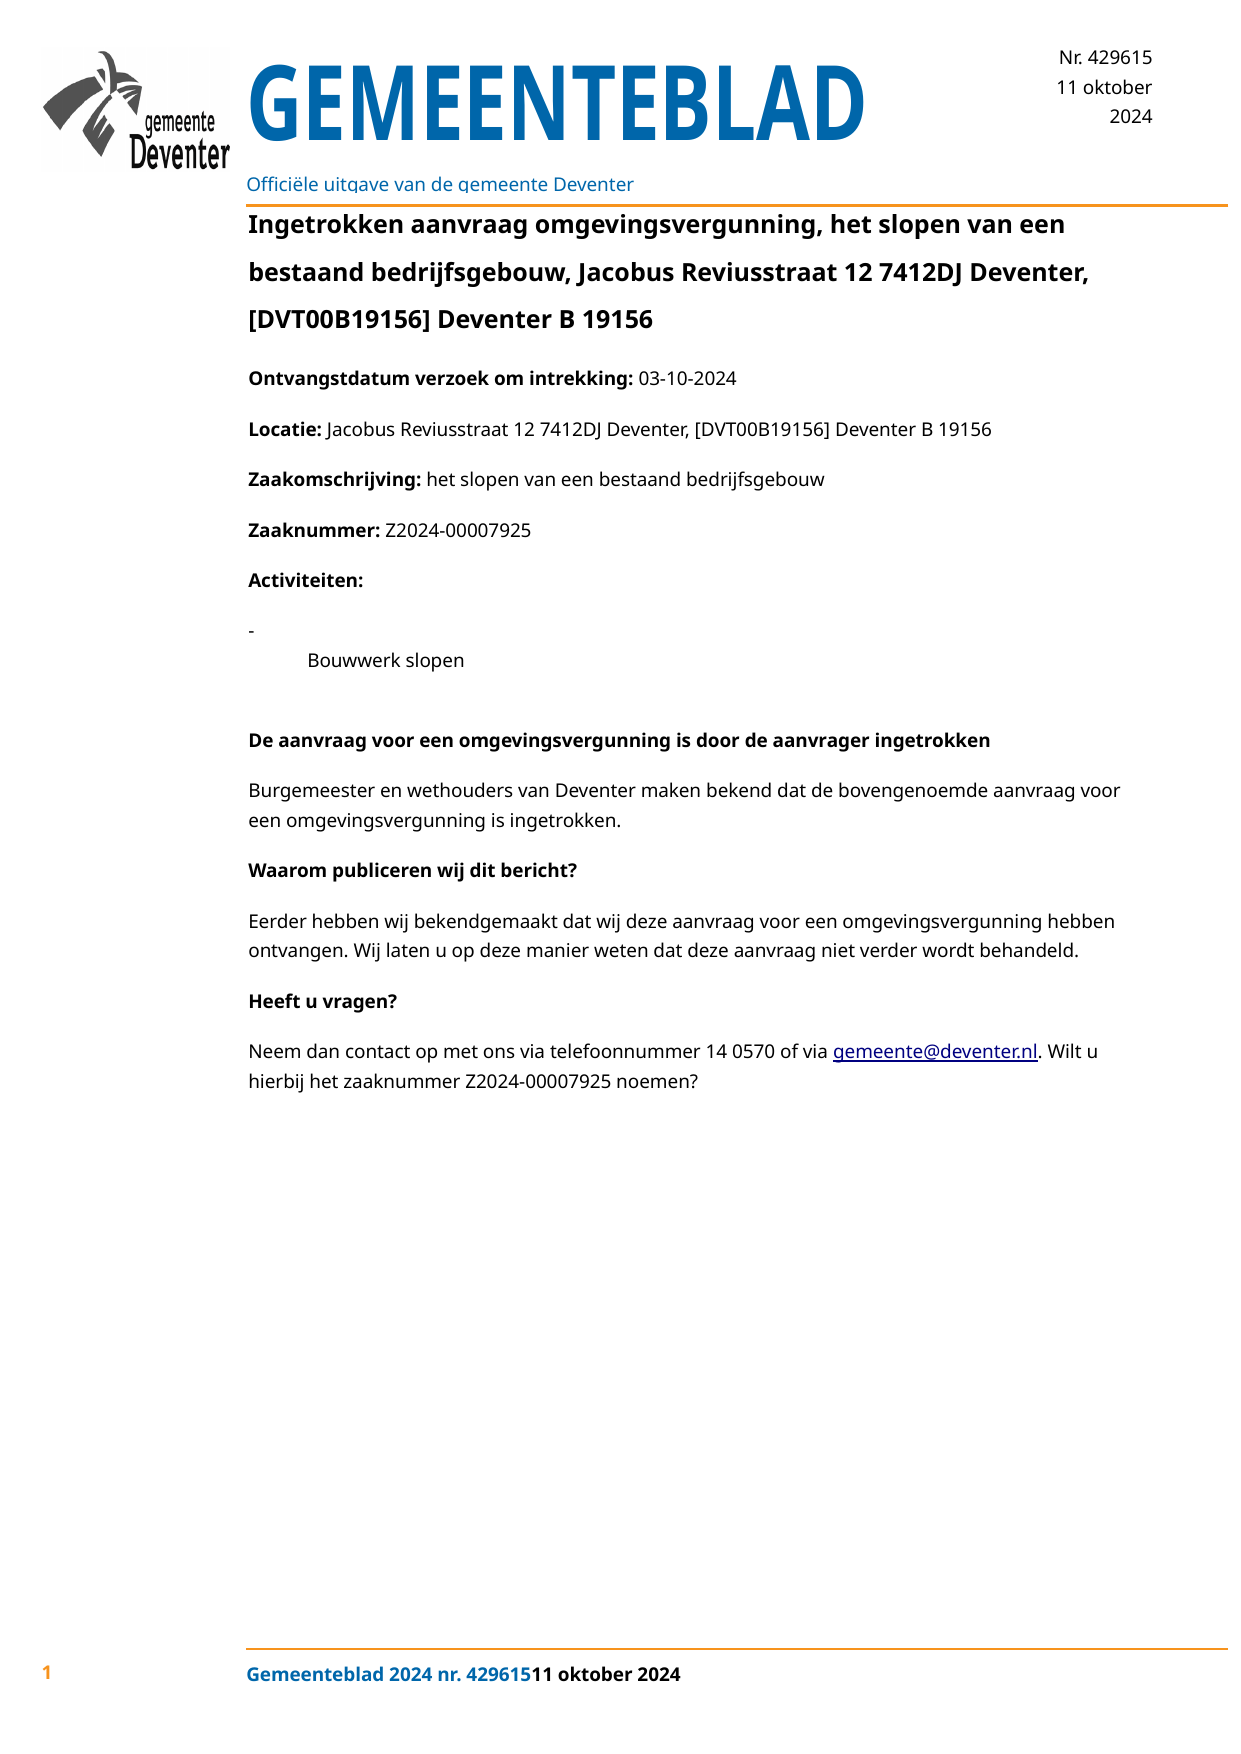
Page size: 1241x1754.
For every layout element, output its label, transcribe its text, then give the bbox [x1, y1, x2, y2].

text Burgemeester en wethouders van Deventer maken bekend dat de bovengenoemde aanvraag voor een omgevingsvergunning is ingetrokken. [248, 778, 1152, 833]
text Eerder hebben wij bekendgemaakt dat wij deze aanvraag voor een omgevingsvergunning hebben ontvangen. Wij laten u op deze manier weten dat deze aanvraag niet verder wordt behandeld. [248, 908, 1152, 963]
text De aanvraag voor een omgevingsvergunning is door de aanvrager ingetrokken [248, 727, 1152, 753]
text Zaakomschrijving: het slopen van een bestaand bedrijfsgebouw [248, 466, 1152, 492]
list Bouwwerk slopen [248, 647, 1152, 673]
text Ontvangstdatum verzoek om intrekking: 03-10-2024 [248, 366, 1152, 391]
text Activiteiten: [248, 567, 1152, 593]
picture [41, 47, 231, 172]
text Locatie: Jacobus Reviusstraat 12 7412DJ Deventer, [DVT00B19156] Deventer B 19156 [248, 416, 1152, 442]
text Zaaknummer: Z2024-00007925 [248, 517, 1152, 542]
text Ingetrokken aanvraag omgevingsvergunning, het slopen van een bestaand bedrijfsgebouw, Jacobus Reviusstraat 12 7412DJ Deventer, [DVT00B19156] Deventer B 19156 [248, 207, 1152, 336]
text Neem dan contact op met ons via telefoonnummer 14 0570 of via gemeente@deventer.nl. Wilt u hierbij het zaaknummer Z2024-00007925 noemen? [248, 1038, 1152, 1094]
text Heeft u vragen? [248, 988, 1152, 1014]
text Waarom publiceren wij dit bericht? [248, 858, 1152, 883]
